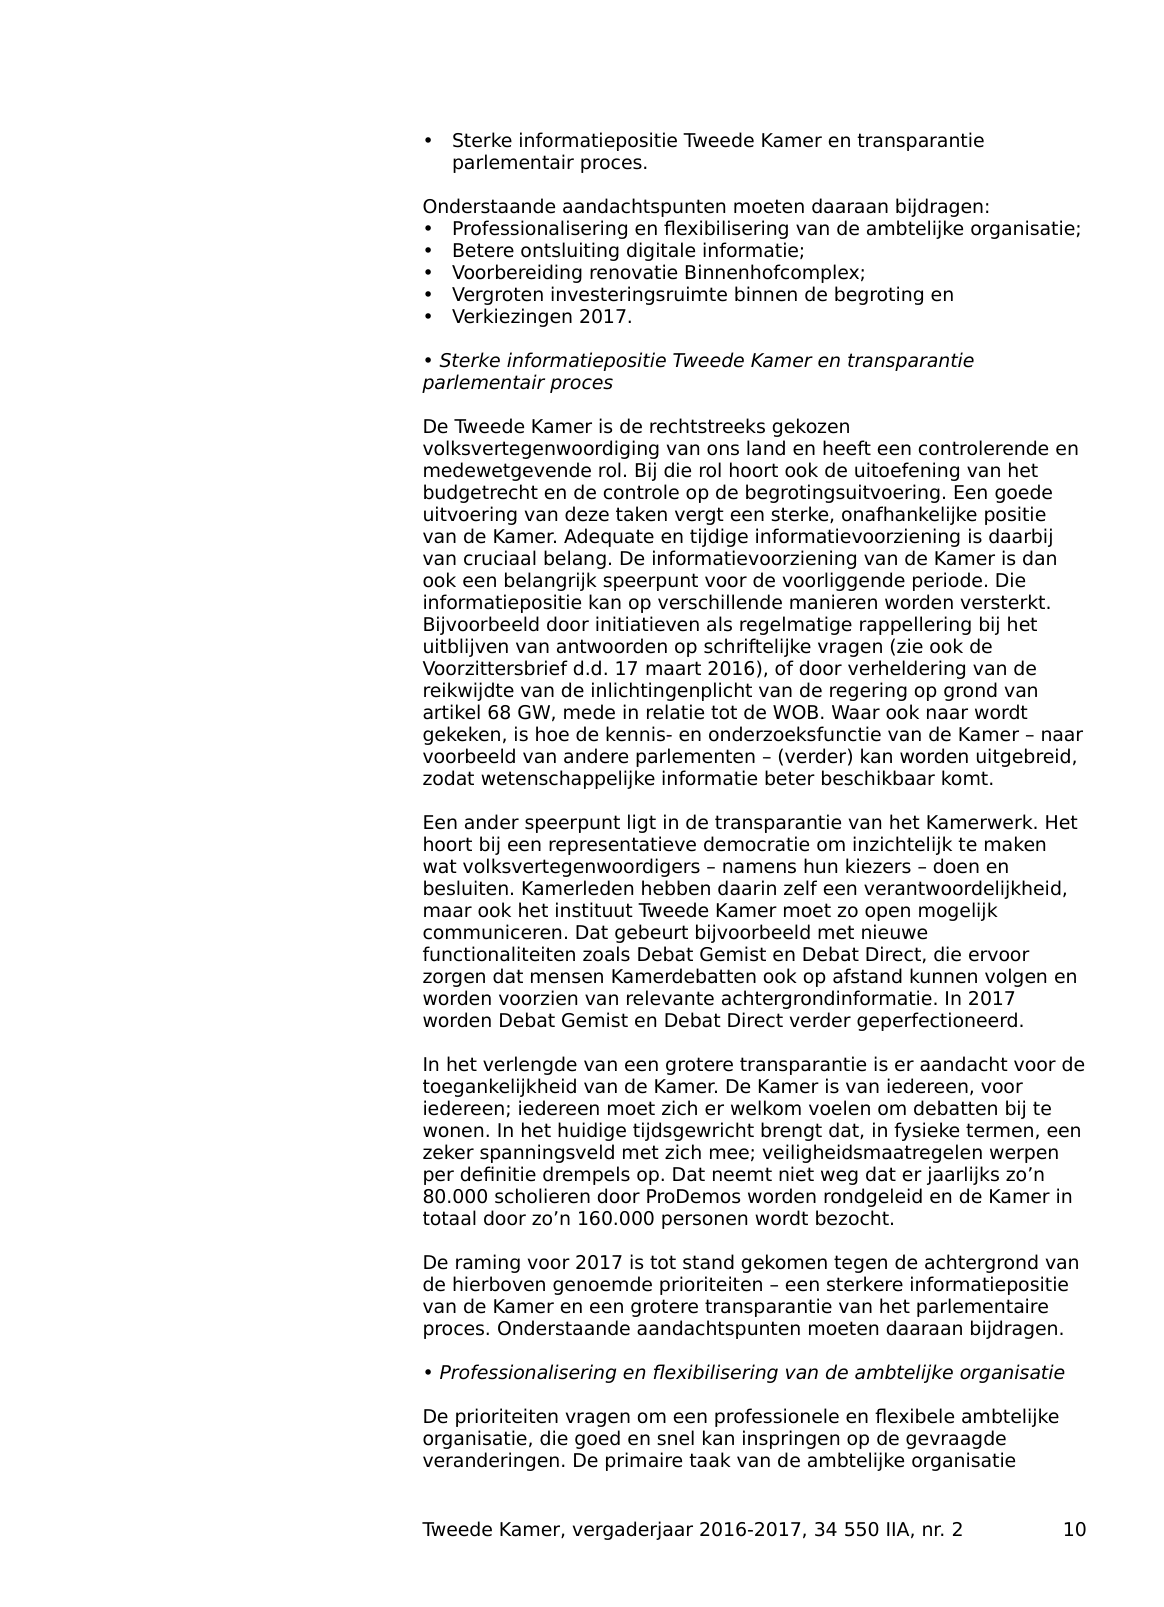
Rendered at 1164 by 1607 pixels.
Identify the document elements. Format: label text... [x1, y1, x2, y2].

text In het verlengde van een grotere transparantie is er aandacht voor de toegankelijkheid van de Kamer. De Kamer is van iedereen, voor iedereen; iedereen moet zich er welkom voelen om debatten bij te wonen. In het huidige tijdsgewricht brengt dat, in fysieke termen, een zeker spanningsveld met zich mee; veiligheidsmaatregelen werpen per definitie drempels op. Dat neemt niet weg dat er jaarlijks zo’n 80.000 scholieren door ProDemos worden rondgeleid en de Kamer in totaal door zo’n 160.000 personen wordt bezocht. [422, 1054, 1087, 1230]
text De Tweede Kamer is de rechtstreeks gekozen volksvertegenwoordiging van ons land en heeft een controlerende en medewetgevende rol. Bij die rol hoort ook de uitoefening van het budgetrecht en de controle op de begrotingsuitvoering. Een goede uitvoering van deze taken vergt een sterke, onafhankelijke positie van de Kamer. Adequate en tijdige informatievoorziening is daarbij van cruciaal belang. De informatievoorziening van de Kamer is dan ook een belangrijk speerpunt voor de voorliggende periode. Die informatiepositie kan op verschillende manieren worden versterkt. Bijvoorbeeld door initiatieven als regelmatige rappellering bij het uitblijven van antwoorden op schriftelijke vragen (zie ook de Voorzittersbrief d.d. 17 maart 2016), of door verheldering van de reikwijdte van de inlichtingenplicht van de regering op grond van artikel 68 GW, mede in relatie tot de WOB. Waar ook naar wordt gekeken, is hoe de kennis- en onderzoeksfunctie van de Kamer – naar voorbeeld van andere parlementen – (verder) kan worden uitgebreid, zodat wetenschappelijke informatie beter beschikbaar komt. [422, 416, 1087, 790]
text • Voorbereiding renovatie Binnenhofcomplex; [422, 262, 1087, 284]
text • Verkiezingen 2017. [422, 306, 1087, 328]
subtitle • Sterke informatiepositie Tweede Kamer en transparantie parlementair proces [422, 350, 1087, 394]
text De raming voor 2017 is tot stand gekomen tegen de achtergrond van de hierboven genoemde prioriteiten – een sterkere informatiepositie van de Kamer en een grotere transparantie van het parlementaire proces. Onderstaande aandachtspunten moeten daaraan bijdragen. [422, 1252, 1087, 1340]
text Een ander speerpunt ligt in de transparantie van het Kamerwerk. Het hoort bij een representatieve democratie om inzichtelijk te maken wat volksvertegenwoordigers – namens hun kiezers – doen en besluiten. Kamerleden hebben daarin zelf een verantwoordelijkheid, maar ook het instituut Tweede Kamer moet zo open mogelijk communiceren. Dat gebeurt bijvoorbeeld met nieuwe functionaliteiten zoals Debat Gemist en Debat Direct, die ervoor zorgen dat mensen Kamerdebatten ook op afstand kunnen volgen en worden voorzien van relevante achtergrondinformatie. In 2017 worden Debat Gemist en Debat Direct verder geperfectioneerd. [422, 812, 1087, 1032]
text • Professionalisering en flexibilisering van de ambtelijke organisatie; [422, 218, 1087, 240]
text • Sterke informatiepositie Tweede Kamer en transparantie parlementair proces. [422, 130, 1087, 174]
subtitle • Professionalisering en flexibilisering van de ambtelijke organisatie [422, 1362, 1087, 1384]
text Onderstaande aandachtspunten moeten daaraan bijdragen: [422, 196, 1087, 218]
text De prioriteiten vragen om een professionele en flexibele ambtelijke organisatie, die goed en snel kan inspringen op de gevraagde veranderingen. De primaire taak van de ambtelijke organisatie [422, 1406, 1087, 1472]
text • Betere ontsluiting digitale informatie; [422, 240, 1087, 262]
text • Vergroten investeringsruimte binnen de begroting en [422, 284, 1087, 306]
